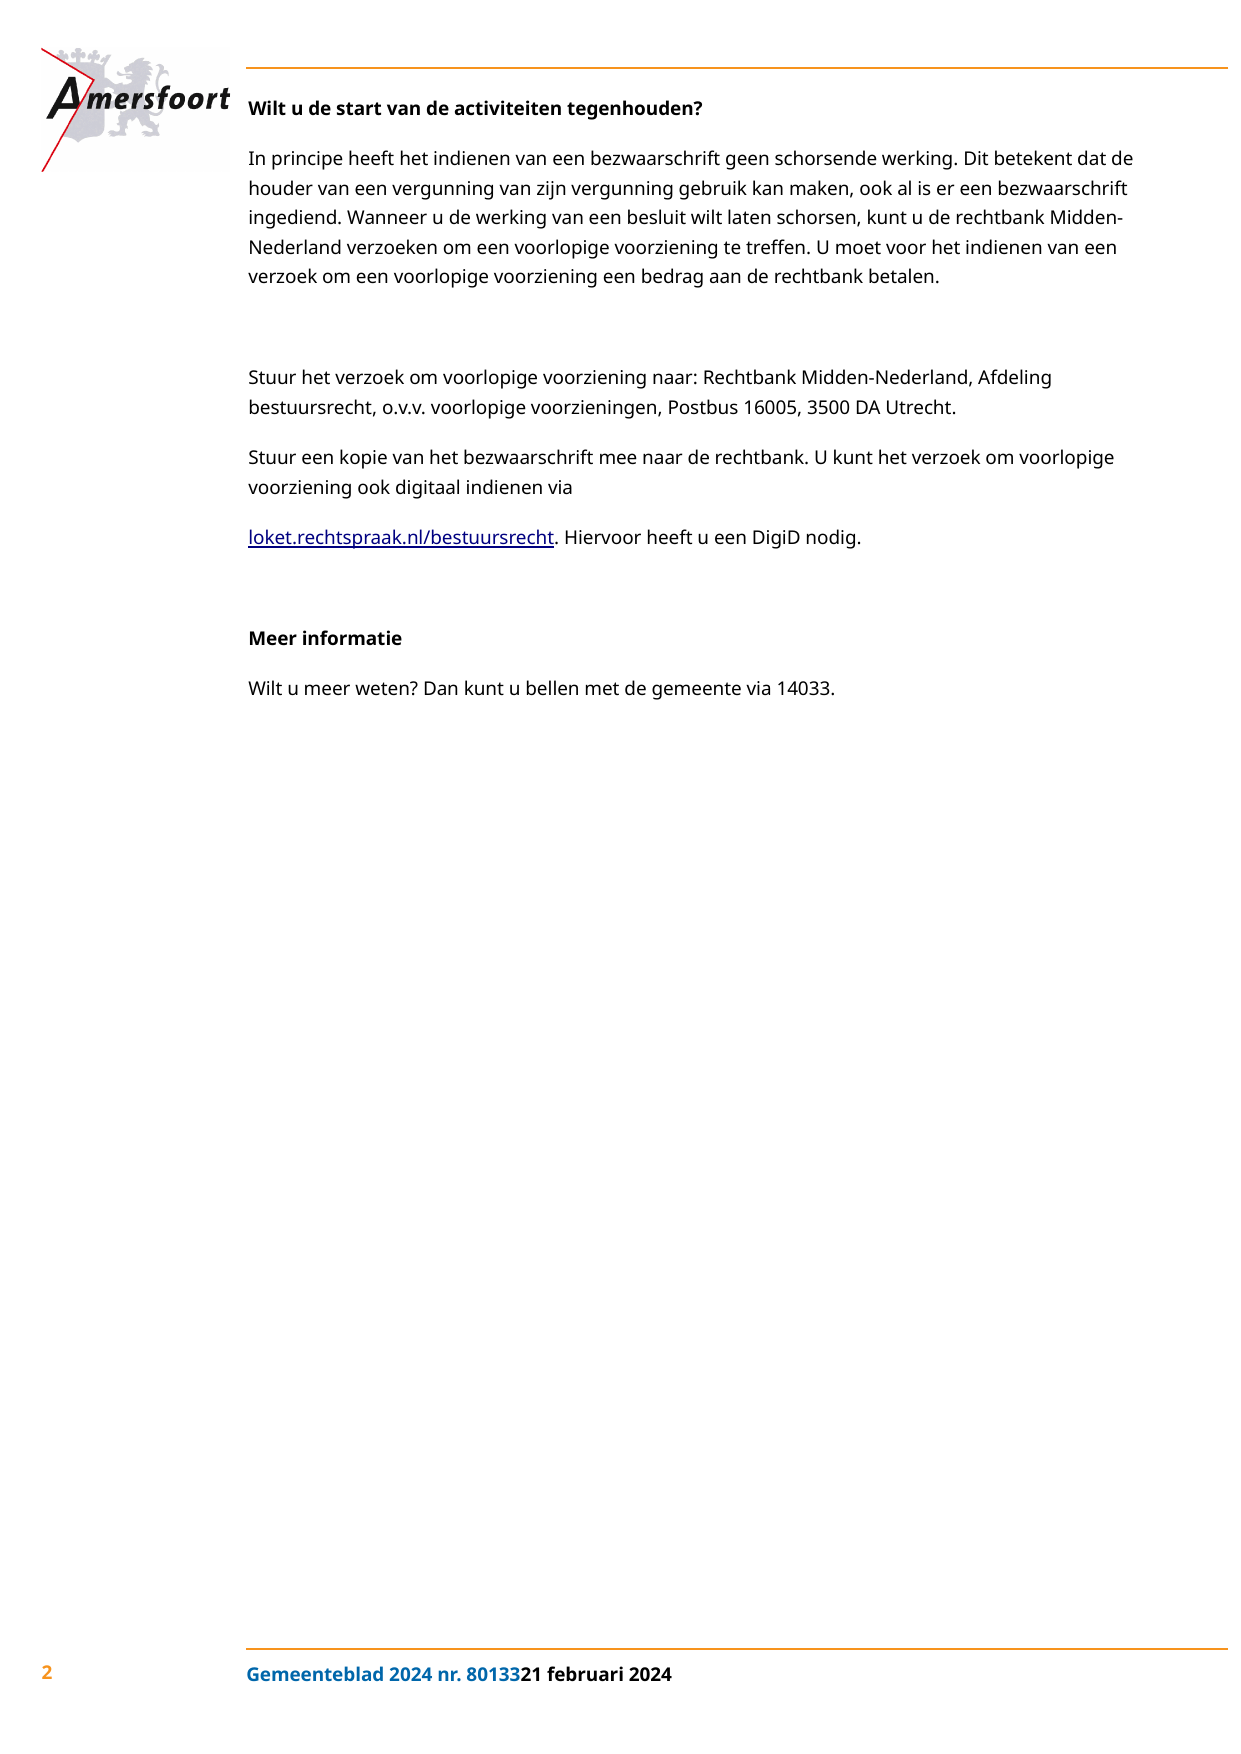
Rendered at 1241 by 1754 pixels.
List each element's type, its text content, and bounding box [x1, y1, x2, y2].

text Stuur een kopie van het bezwaarschrift mee naar de rechtbank. U kunt het verzoek om voorlopige voorziening ook digitaal indienen via [248, 444, 1152, 500]
text In principe heeft het indienen van een bezwaarschrift geen schorsende werking. Dit betekent dat de houder van een vergunning van zijn vergunning gebruik kan maken, ook al is er een bezwaarschrift ingediend. Wanneer u de werking van een besluit wilt laten schorsen, kunt u de rechtbank Midden-Nederland verzoeken om een voorlopige voorziening te treffen. U moet voor het indienen van een verzoek om een voorlopige voorziening een bedrag aan de rechtbank betalen. [248, 145, 1152, 289]
text Stuur het verzoek om voorlopige voorziening naar: Rechtbank Midden-Nederland, Afdeling bestuursrecht, o.v.v. voorlopige voorzieningen, Postbus 16005, 3500 DA Utrecht. [248, 364, 1152, 420]
picture [41, 47, 231, 172]
text Wilt u meer weten? Dan kunt u bellen met de gemeente via 14033. [248, 676, 1152, 701]
text Wilt u de start van de activiteiten tegenhouden? [248, 95, 1152, 121]
text Meer informatie [248, 625, 1152, 651]
text loket.rechtspraak.nl/bestuursrecht. Hiervoor heeft u een DigiD nodig. [248, 524, 1152, 550]
